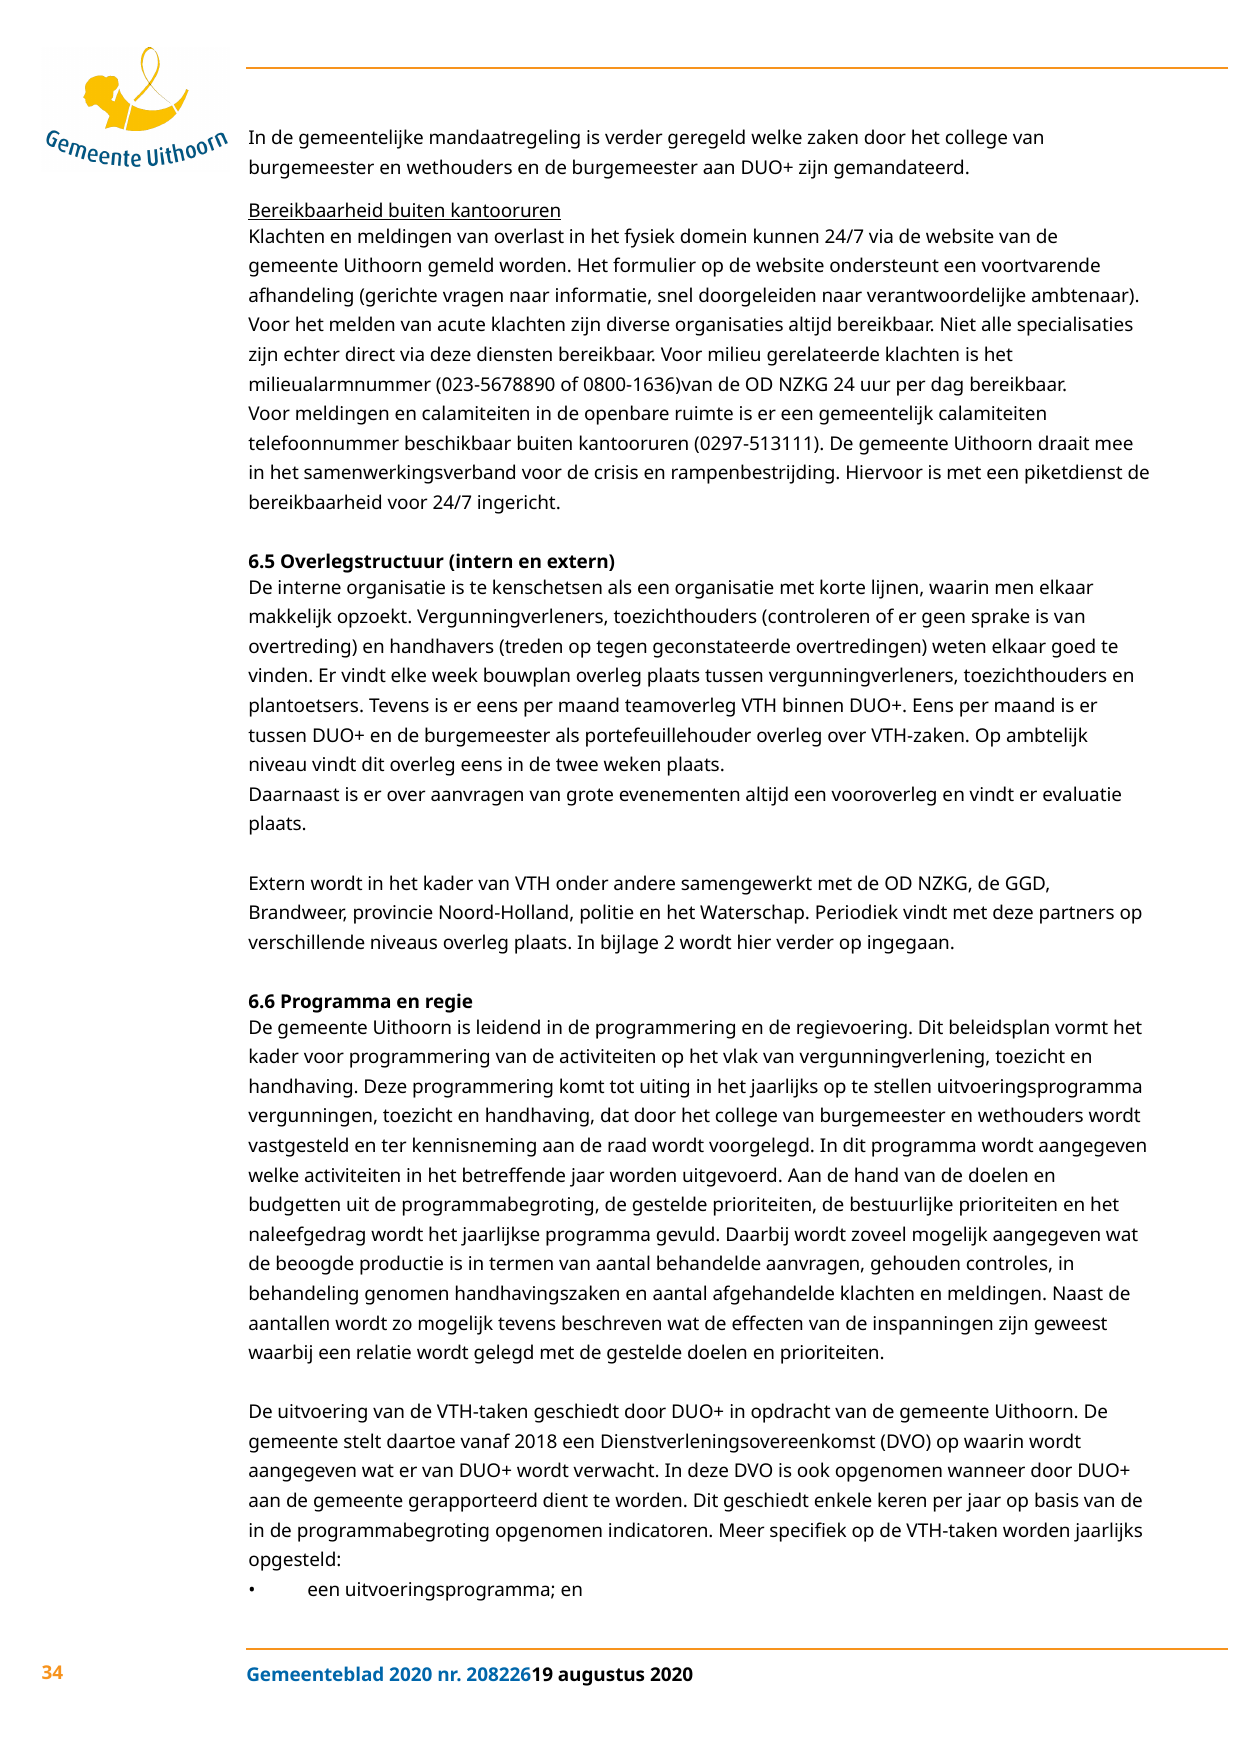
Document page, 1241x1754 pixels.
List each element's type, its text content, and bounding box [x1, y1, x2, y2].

text Voor meldingen en calamiteiten in de openbare ruimte is er een gemeentelijk calamiteiten telefoonnummer beschikbaar buiten kantooruren (0297-513111). De gemeente Uithoorn draait mee in het samenwerkingsverband voor de crisis en rampenbestrijding. Hiervoor is met een piketdienst de bereikbaarheid voor 24/7 ingericht. [248, 400, 1152, 515]
text Extern wordt in het kader van VTH onder andere samengewerkt met de OD NZKG, de GGD, Brandweer, provincie Noord-Holland, politie en het Waterschap. Periodiek vindt met deze partners op verschillende niveaus overleg plaats. In bijlage 2 wordt hier verder op ingegaan. [248, 870, 1152, 955]
text De interne organisatie is te kenschetsen als een organisatie met korte lijnen, waarin men elkaar makkelijk opzoekt. Vergunningverleners, toezichthouders (controleren of er geen sprake is van overtreding) en handhavers (treden op tegen geconstateerde overtredingen) weten elkaar goed te vinden. Er vindt elke week bouwplan overleg plaats tussen vergunningverleners, toezichthouders en plantoetsers. Tevens is er eens per maand teamoverleg VTH binnen DUO+. Eens per maand is er tussen DUO+ en de burgemeester als portefeuillehouder overleg over VTH-zaken. Op ambtelijk niveau vindt dit overleg eens in de twee weken plaats. [248, 574, 1152, 777]
text In de gemeentelijke mandaatregeling is verder geregeld welke zaken door het college van burgemeester en wethouders en de burgemeester aan DUO+ zijn gemandateerd. [248, 124, 1152, 180]
list een uitvoeringsprogramma; en [248, 1576, 1152, 1602]
text Klachten en meldingen van overlast in het fysiek domein kunnen 24/7 via de website van de gemeente Uithoorn gemeld worden. Het formulier op de website ondersteunt een voortvarende afhandeling (gerichte vragen naar informatie, snel doorgeleiden naar verantwoordelijke ambtenaar). [248, 223, 1152, 308]
text De gemeente Uithoorn is leidend in de programmering en de regievoering. Dit beleidsplan vormt het kader voor programmering van de activiteiten op het vlak van vergunningverlening, toezicht en handhaving. Deze programmering komt tot uiting in het jaarlijks op te stellen uitvoeringsprogramma vergunningen, toezicht en handhaving, dat door het college van burgemeester en wethouders wordt vastgesteld en ter kennisneming aan de raad wordt voorgelegd. In dit programma wordt aangegeven welke activiteiten in het betreffende jaar worden uitgevoerd. Aan de hand van de doelen en budgetten uit de programmabegroting, de gestelde prioriteiten, de bestuurlijke prioriteiten en het naleefgedrag wordt het jaarlijkse programma gevuld. Daarbij wordt zoveel mogelijk aangegeven wat de beoogde productie is in termen van aantal behandelde aanvragen, gehouden controles, in behandeling genomen handhavingszaken en aantal afgehandelde klachten en meldingen. Naast de aantallen wordt zo mogelijk tevens beschreven wat de effecten van de inspanningen zijn geweest waarbij een relatie wordt gelegd met de gestelde doelen en prioriteiten. [248, 1014, 1152, 1365]
text 6.6 Programma en regie [248, 988, 1152, 1014]
text Daarnaast is er over aanvragen van grote evenementen altijd een vooroverleg en vindt er evaluatie plaats. [248, 781, 1152, 836]
text Voor het melden van acute klachten zijn diverse organisaties altijd bereikbaar. Niet alle specialisaties zijn echter direct via deze diensten bereikbaar. Voor milieu gerelateerde klachten is het milieualarmnummer (023-5678890 of 0800-1636)van de OD NZKG 24 uur per dag bereikbaar. [248, 312, 1152, 396]
text Bereikbaarheid buiten kantooruren [248, 197, 1152, 223]
text 6.5 Overlegstructuur (intern en extern) [248, 548, 1152, 574]
picture [41, 47, 231, 172]
text De uitvoering van de VTH-taken geschiedt door DUO+ in opdracht van de gemeente Uithoorn. De gemeente stelt daartoe vanaf 2018 een Dienstverleningsovereenkomst (DVO) op waarin wordt aangegeven wat er van DUO+ wordt verwacht. In deze DVO is ook opgenomen wanneer door DUO+ aan de gemeente gerapporteerd dient te worden. Dit geschiedt enkele keren per jaar op basis van de in de programmabegroting opgenomen indicatoren. Meer specifiek op de VTH-taken worden jaarlijks opgesteld: [248, 1398, 1152, 1572]
